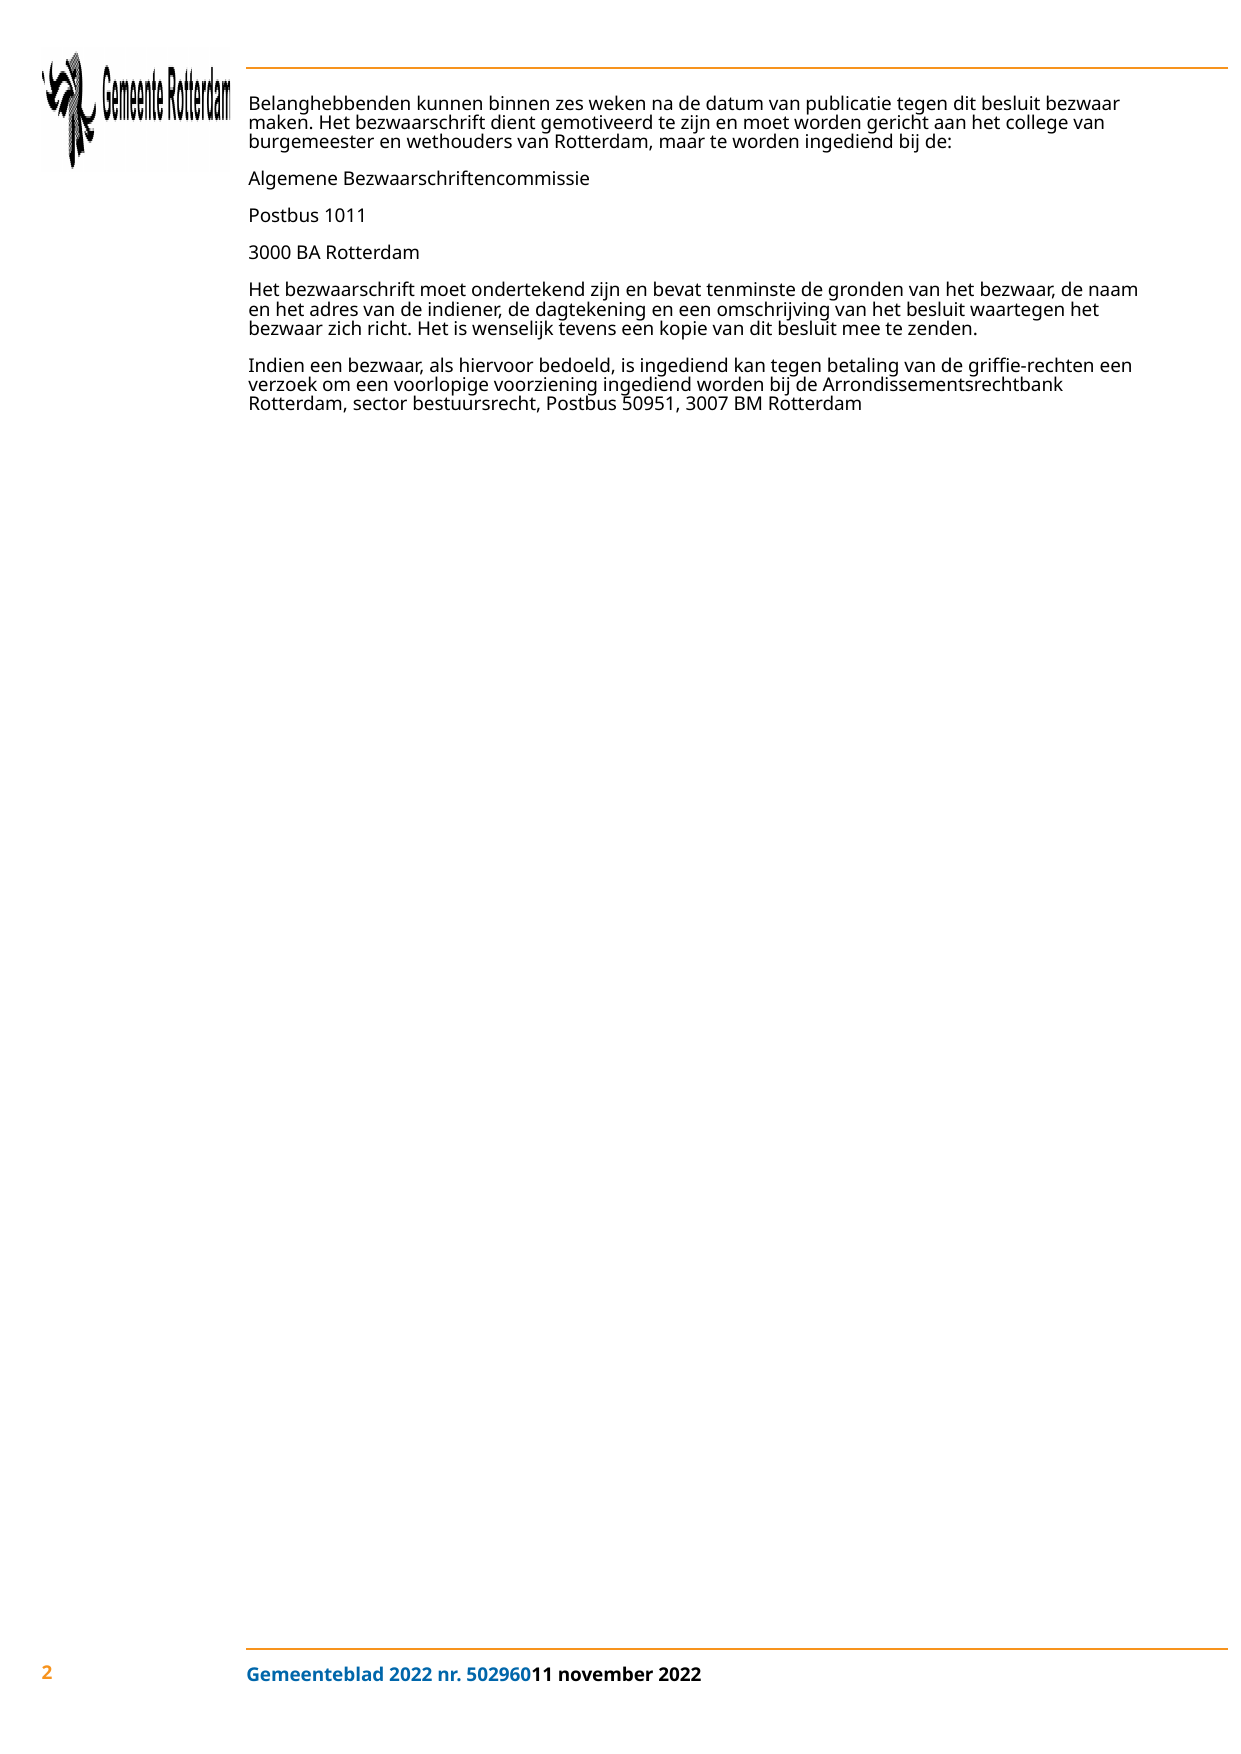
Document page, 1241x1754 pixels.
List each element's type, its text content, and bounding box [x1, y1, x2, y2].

text Het bezwaarschrift moet ondertekend zijn en bevat tenminste de gronden van het bezwaar, de naam en het adres van de indiener, de dagtekening en een omschrijving van het besluit waartegen het bezwaar zich richt. Het is wenselijk tevens een kopie van dit besluit mee te zenden. [248, 281, 1152, 339]
text Algemene Bezwaarschriftencommissie [248, 170, 1152, 190]
text Postbus 1011 [248, 207, 1152, 227]
text 3000 BA Rotterdam [248, 244, 1152, 264]
text Belanghebbenden kunnen binnen zes weken na de datum van publicatie tegen dit besluit bezwaar maken. Het bezwaarschrift dient gemotiveerd te zijn en moet worden gericht aan het college van burgemeester en wethouders van Rotterdam, maar te worden ingediend bij de: [248, 95, 1152, 153]
text Indien een bezwaar, als hiervoor bedoeld, is ingediend kan tegen betaling van de griffie-rechten een verzoek om een voorlopige voorziening ingediend worden bij de Arrondissementsrechtbank Rotterdam, sector bestuursrecht, Postbus 50951, 3007 BM Rotterdam [248, 357, 1152, 415]
picture [41, 47, 231, 172]
